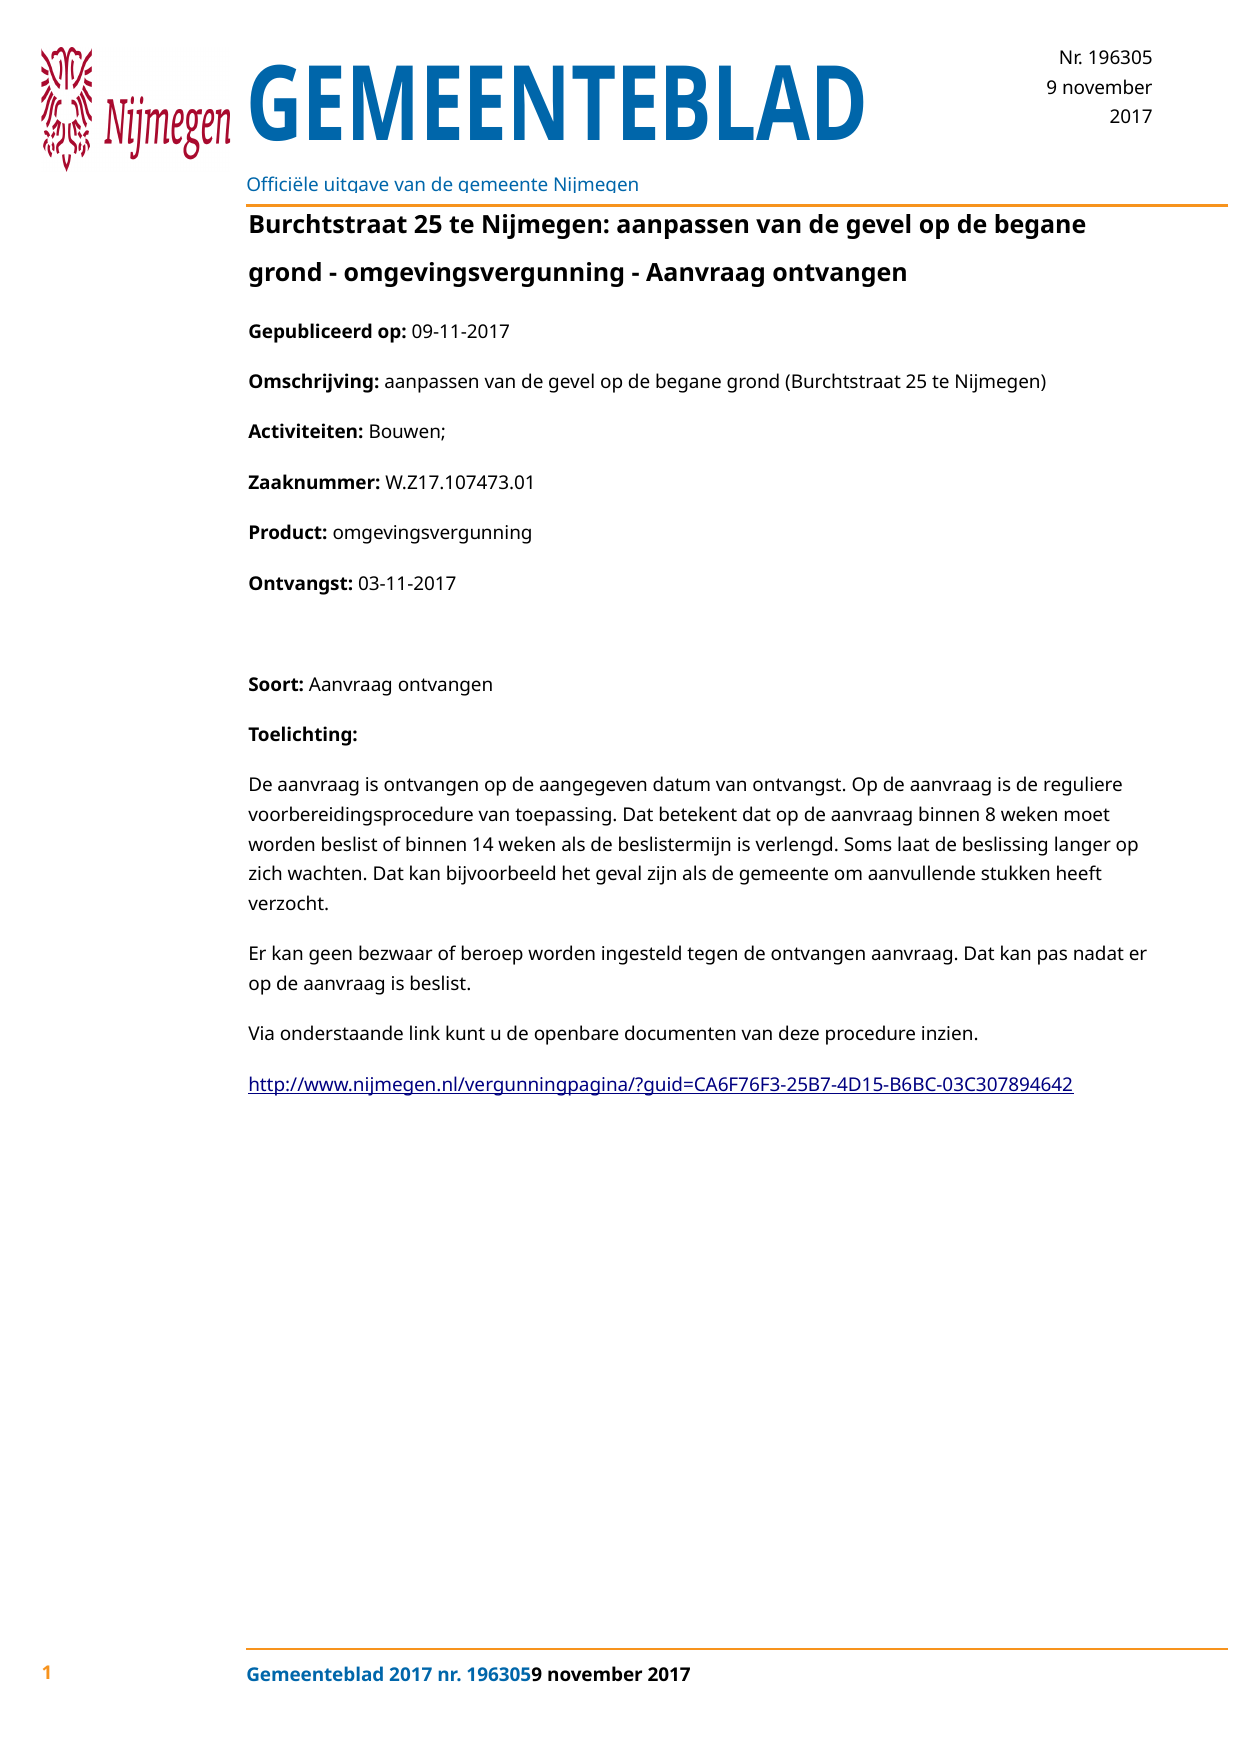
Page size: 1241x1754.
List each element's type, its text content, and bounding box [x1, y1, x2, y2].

text Zaaknummer: W.Z17.107473.01 [248, 469, 1152, 495]
text Toelichting: [248, 721, 1152, 747]
text Soort: Aanvraag ontvangen [248, 671, 1152, 697]
text http://www.nijmegen.nl/vergunningpagina/?guid=CA6F76F3-25B7-4D15-B6BC-03C307894642 [248, 1071, 1152, 1097]
text De aanvraag is ontvangen op de aangegeven datum van ontvangst. Op de aanvraag is de reguliere voorbereidingsprocedure van toepassing. Dat betekent dat op de aanvraag binnen 8 weken moet worden beslist of binnen 14 weken als de beslistermijn is verlengd. Soms laat de beslissing langer op zich wachten. Dat kan bijvoorbeeld het geval zijn als de gemeente om aanvullende stukken heeft verzocht. [248, 772, 1152, 916]
text Gepubliceerd op: 09-11-2017 [248, 318, 1152, 344]
text Product: omgevingsvergunning [248, 519, 1152, 545]
text Via onderstaande link kunt u de openbare documenten van deze procedure inzien. [248, 1020, 1152, 1046]
text Omschrijving: aanpassen van de gevel op de begane grond (Burchtstraat 25 te Nijmegen) [248, 368, 1152, 394]
text Activiteiten: Bouwen; [248, 419, 1152, 444]
text Burchtstraat 25 te Nijmegen: aanpassen van de gevel op de begane grond - omgevingsvergunning - Aanvraag ontvangen [248, 207, 1152, 288]
text Er kan geen bezwaar of beroep worden ingesteld tegen de ontvangen aanvraag. Dat kan pas nadat er op de aanvraag is beslist. [248, 940, 1152, 996]
text Ontvangst: 03-11-2017 [248, 570, 1152, 596]
picture [41, 47, 231, 172]
